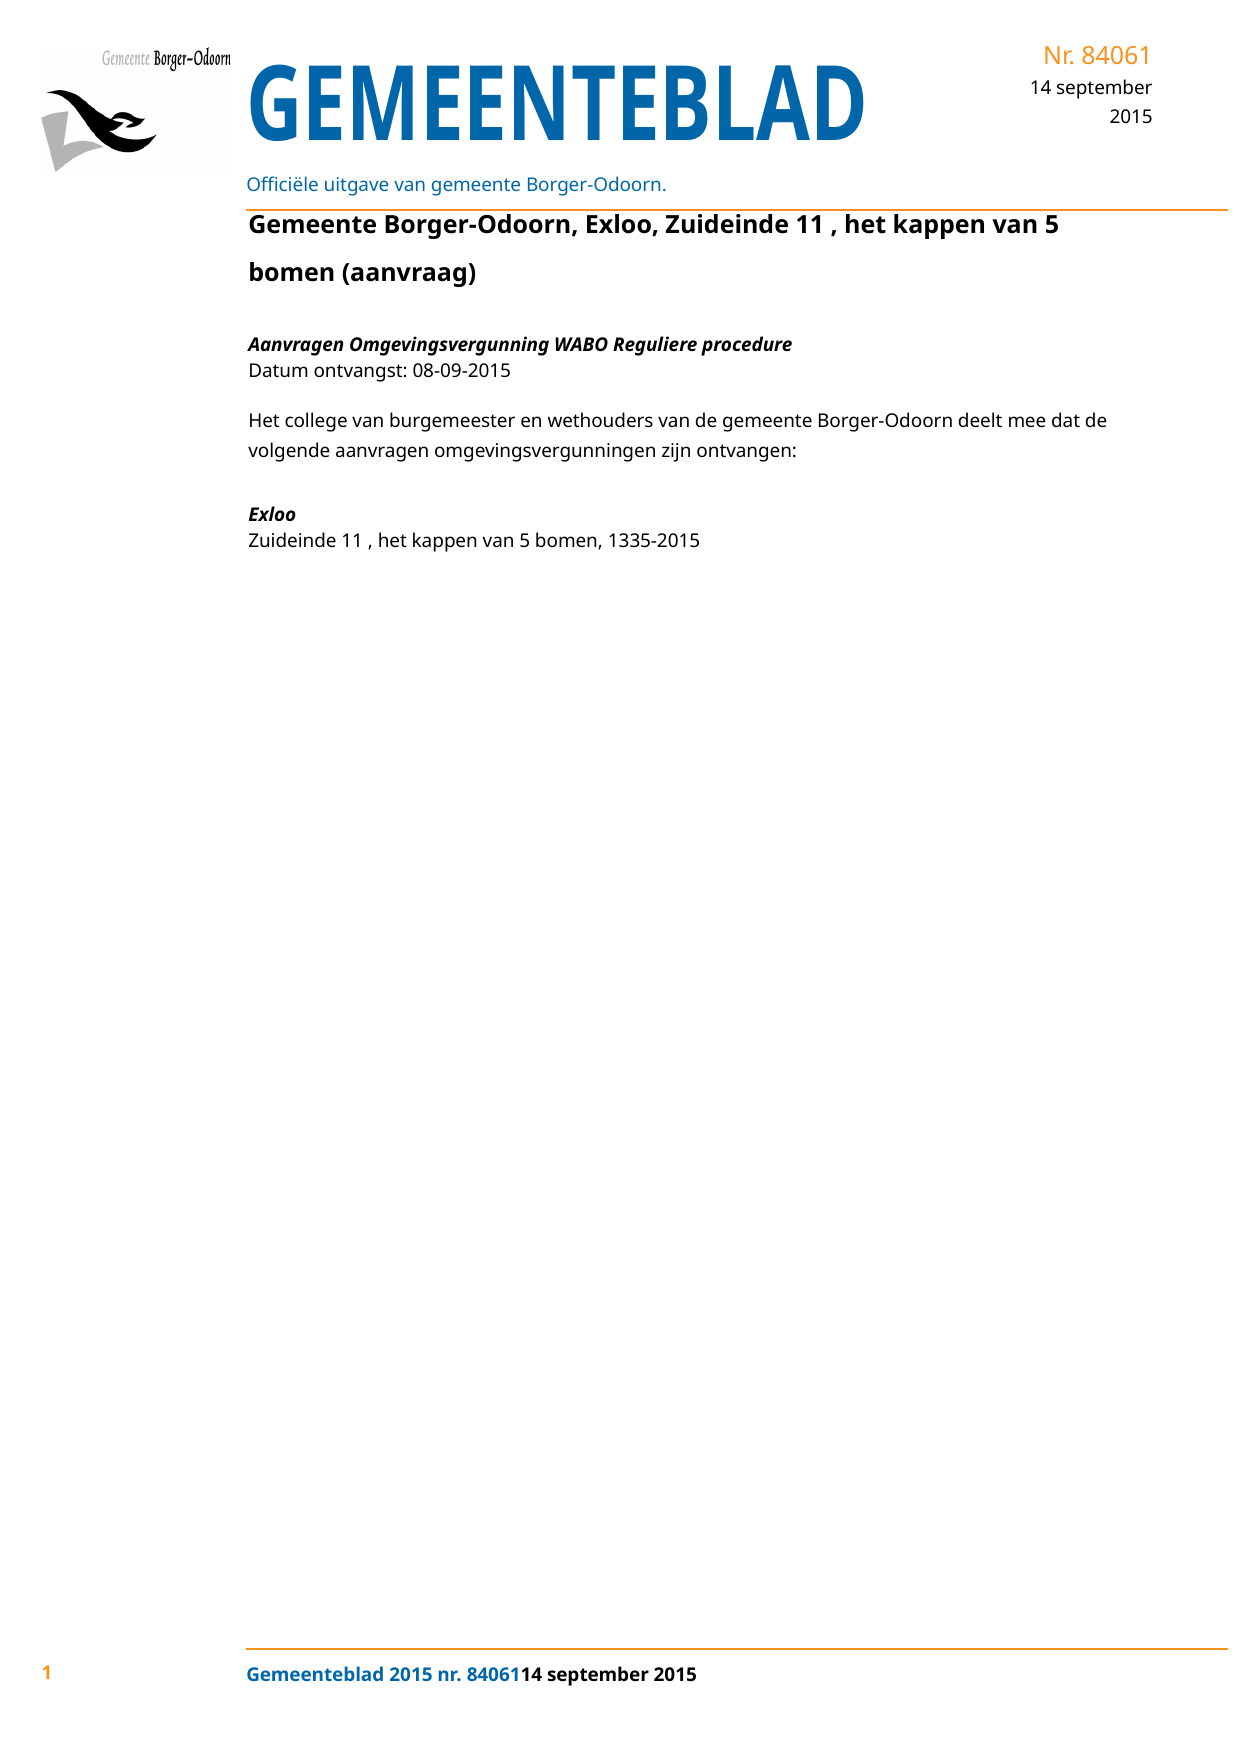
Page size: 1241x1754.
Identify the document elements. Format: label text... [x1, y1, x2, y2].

text Zuideinde 11 , het kappen van 5 bomen, 1335-2015 [248, 527, 1152, 553]
picture [41, 47, 231, 172]
text Het college van burgemeester en wethouders van de gemeente Borger-Odoorn deelt mee dat de volgende aanvragen omgevingsvergunningen zijn ontvangen: [248, 408, 1152, 463]
text Aanvragen Omgevingsvergunning WABO Reguliere procedure [248, 331, 1152, 357]
text Gemeente Borger-Odoorn, Exloo, Zuideinde 11 , het kappen van 5 bomen (aanvraag) [248, 211, 1152, 288]
text Datum ontvangst: 08-09-2015 [248, 357, 1152, 383]
text Exloo [248, 501, 1152, 527]
